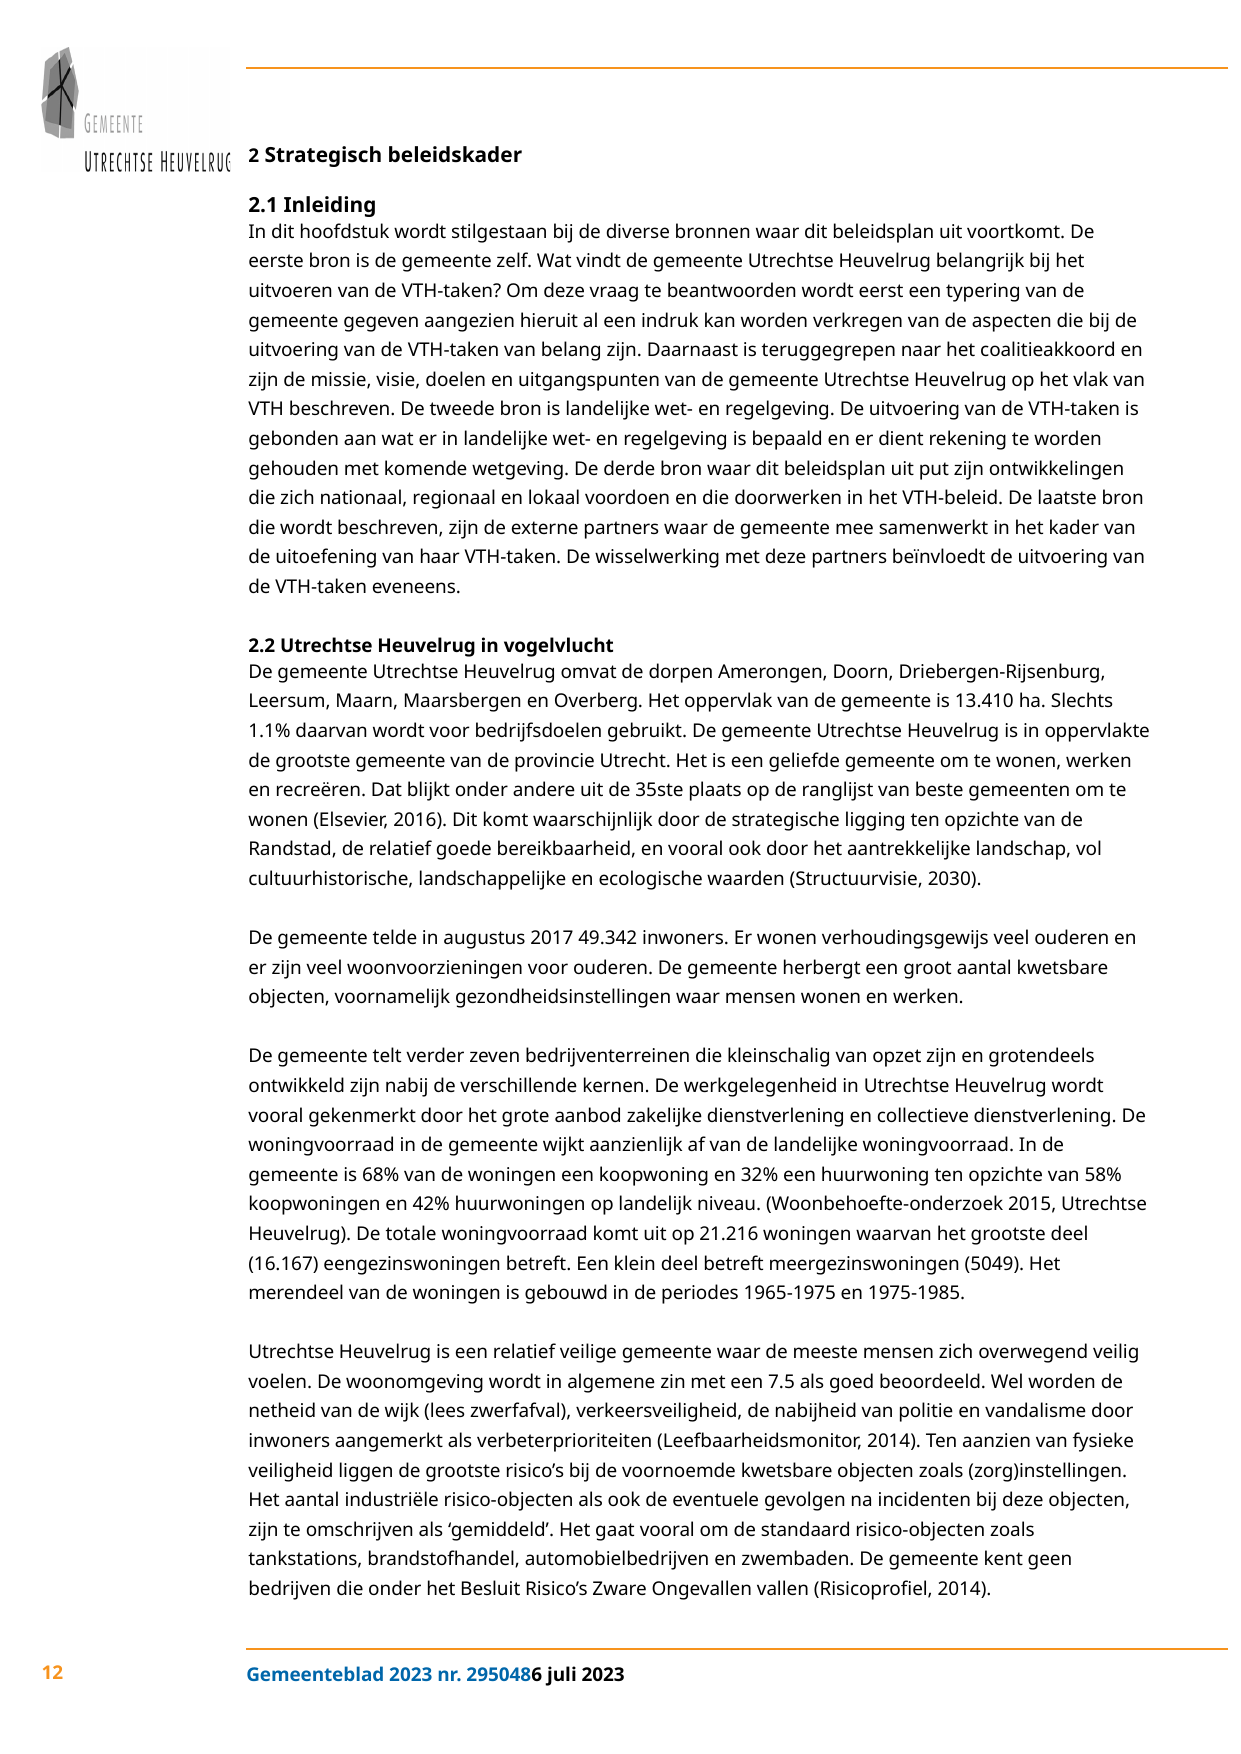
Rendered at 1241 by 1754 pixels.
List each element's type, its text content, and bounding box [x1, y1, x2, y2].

text De gemeente telde in augustus 2017 49.342 inwoners. Er wonen verhoudingsgewijs veel ouderen en er zijn veel woonvoorzieningen voor ouderen. De gemeente herbergt een groot aantal kwetsbare objecten, voornamelijk gezondheidsinstellingen waar mensen wonen en werken. [248, 924, 1152, 1009]
text 2 Strategisch beleidskader [248, 140, 1152, 169]
text De gemeente telt verder zeven bedrijventerreinen die kleinschalig van opzet zijn en grotendeels ontwikkeld zijn nabij de verschillende kernen. De werkgelegenheid in Utrechtse Heuvelrug wordt vooral gekenmerkt door het grote aanbod zakelijke dienstverlening en collectieve dienstverlening. De woningvoorraad in de gemeente wijkt aanzienlijk af van de landelijke woningvoorraad. In de gemeente is 68% van de woningen een koopwoning en 32% een huurwoning ten opzichte van 58% koopwoningen en 42% huurwoningen op landelijk niveau. (Woonbehoefte-onderzoek 2015, Utrechtse Heuvelrug). De totale woningvoorraad komt uit op 21.216 woningen waarvan het grootste deel (16.167) eengezinswoningen betreft. Een klein deel betreft meergezinswoningen (5049). Het merendeel van de woningen is gebouwd in de periodes 1965-1975 en 1975-1985. [248, 1043, 1152, 1305]
text In dit hoofdstuk wordt stilgestaan bij de diverse bronnen waar dit beleidsplan uit voortkomt. De eerste bron is de gemeente zelf. Wat vindt de gemeente Utrechtse Heuvelrug belangrijk bij het uitvoeren van de VTH-taken? Om deze vraag te beantwoorden wordt eerst een typering van de gemeente gegeven aangezien hieruit al een indruk kan worden verkregen van de aspecten die bij de uitvoering van de VTH-taken van belang zijn. Daarnaast is teruggegrepen naar het coalitieakkoord en zijn de missie, visie, doelen en uitgangspunten van de gemeente Utrechtse Heuvelrug op het vlak van VTH beschreven. De tweede bron is landelijke wet- en regelgeving. De uitvoering van de VTH-taken is gebonden aan wat er in landelijke wet- en regelgeving is bepaald en er dient rekening te worden gehouden met komende wetgeving. De derde bron waar dit beleidsplan uit put zijn ontwikkelingen die zich nationaal, regionaal en lokaal voordoen en die doorwerken in het VTH-beleid. De laatste bron die wordt beschreven, zijn de externe partners waar de gemeente mee samenwerkt in het kader van de uitoefening van haar VTH-taken. De wisselwerking met deze partners beïnvloedt de uitvoering van de VTH-taken eveneens. [248, 218, 1152, 599]
text De gemeente Utrechtse Heuvelrug omvat de dorpen Amerongen, Doorn, Driebergen-Rijsenburg, Leersum, Maarn, Maarsbergen en Overberg. Het oppervlak van de gemeente is 13.410 ha. Slechts 1.1% daarvan wordt voor bedrijfsdoelen gebruikt. De gemeente Utrechtse Heuvelrug is in oppervlakte de grootste gemeente van de provincie Utrecht. Het is een geliefde gemeente om te wonen, werken en recreëren. Dat blijkt onder andere uit de 35ste plaats op de ranglijst van beste gemeenten om te wonen (Elsevier, 2016). Dit komt waarschijnlijk door de strategische ligging ten opzichte van de Randstad, de relatief goede bereikbaarheid, en vooral ook door het aantrekkelijke landschap, vol cultuurhistorische, landschappelijke en ecologische waarden (Structuurvisie, 2030). [248, 658, 1152, 891]
picture [41, 47, 231, 172]
text 2.2 Utrechtse Heuvelrug in vogelvlucht [248, 632, 1152, 658]
text 2.1 Inleiding [248, 190, 1152, 218]
text Utrechtse Heuvelrug is een relatief veilige gemeente waar de meeste mensen zich overwegend veilig voelen. De woonomgeving wordt in algemene zin met een 7.5 als goed beoordeeld. Wel worden de netheid van de wijk (lees zwerfafval), verkeersveiligheid, de nabijheid van politie en vandalisme door inwoners aangemerkt als verbeterprioriteiten (Leefbaarheidsmonitor, 2014). Ten aanzien van fysieke veiligheid liggen de grootste risico’s bij de voornoemde kwetsbare objecten zoals (zorg)instellingen. Het aantal industriële risico-objecten als ook de eventuele gevolgen na incidenten bij deze objecten, zijn te omschrijven als ‘gemiddeld’. Het gaat vooral om de standaard risico-objecten zoals tankstations, brandstofhandel, automobielbedrijven en zwembaden. De gemeente kent geen bedrijven die onder het Besluit Risico’s Zware Ongevallen vallen (Risicoprofiel, 2014). [248, 1338, 1152, 1601]
